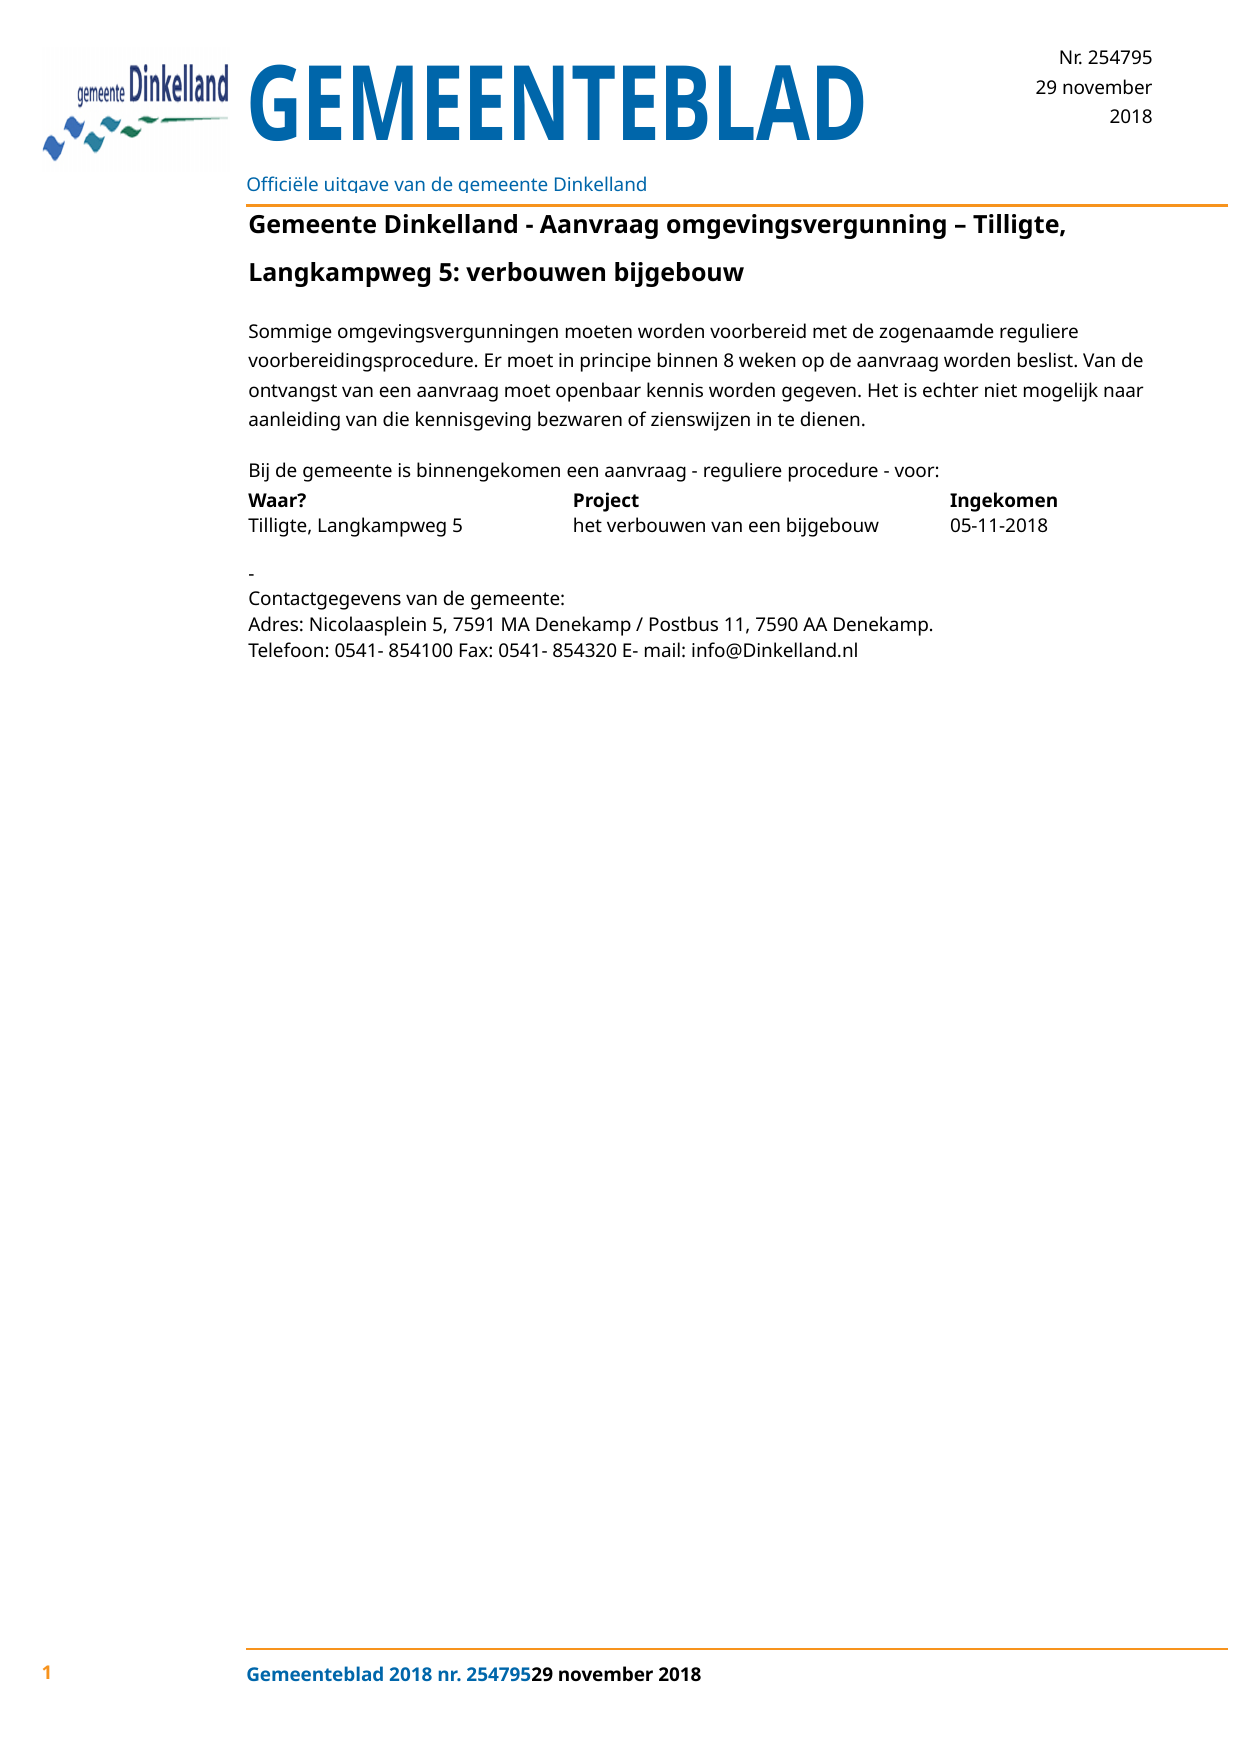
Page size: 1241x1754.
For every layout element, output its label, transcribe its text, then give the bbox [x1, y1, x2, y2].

table_header Ingekomen [950, 487, 1152, 512]
table_cell het verbouwen van een bijgebouw [573, 513, 950, 538]
text Sommige omgevingsvergunningen moeten worden voorbereid met de zogenaamde reguliere voorbereidingsprocedure. Er moet in principe binnen 8 weken op de aanvraag worden beslist. Van de ontvangst van een aanvraag moet openbaar kennis worden gegeven. Het is echter niet mogelijk naar aanleiding van die kennisgeving bezwaren of zienswijzen in te dienen. [248, 318, 1152, 432]
picture [41, 47, 231, 172]
text - [248, 560, 1152, 585]
table_cell 05-11-2018 [950, 513, 1152, 538]
text Gemeente Dinkelland - Aanvraag omgevingsvergunning – Tilligte, Langkampweg 5: verbouwen bijgebouw [248, 207, 1152, 288]
text Bij de gemeente is binnengekomen een aanvraag - reguliere procedure - voor: [248, 457, 1152, 483]
text Telefoon: 0541- 854100 Fax: 0541- 854320 E- mail: info@Dinkelland.nl [248, 637, 1152, 663]
text Contactgegevens van de gemeente: [248, 585, 1152, 611]
table_cell Tilligte, Langkampweg 5 [248, 513, 573, 538]
table_header Waar? [248, 487, 573, 512]
text Adres: Nicolaasplein 5, 7591 MA Denekamp / Postbus 11, 7590 AA Denekamp. [248, 611, 1152, 637]
table_header Project [573, 487, 950, 512]
